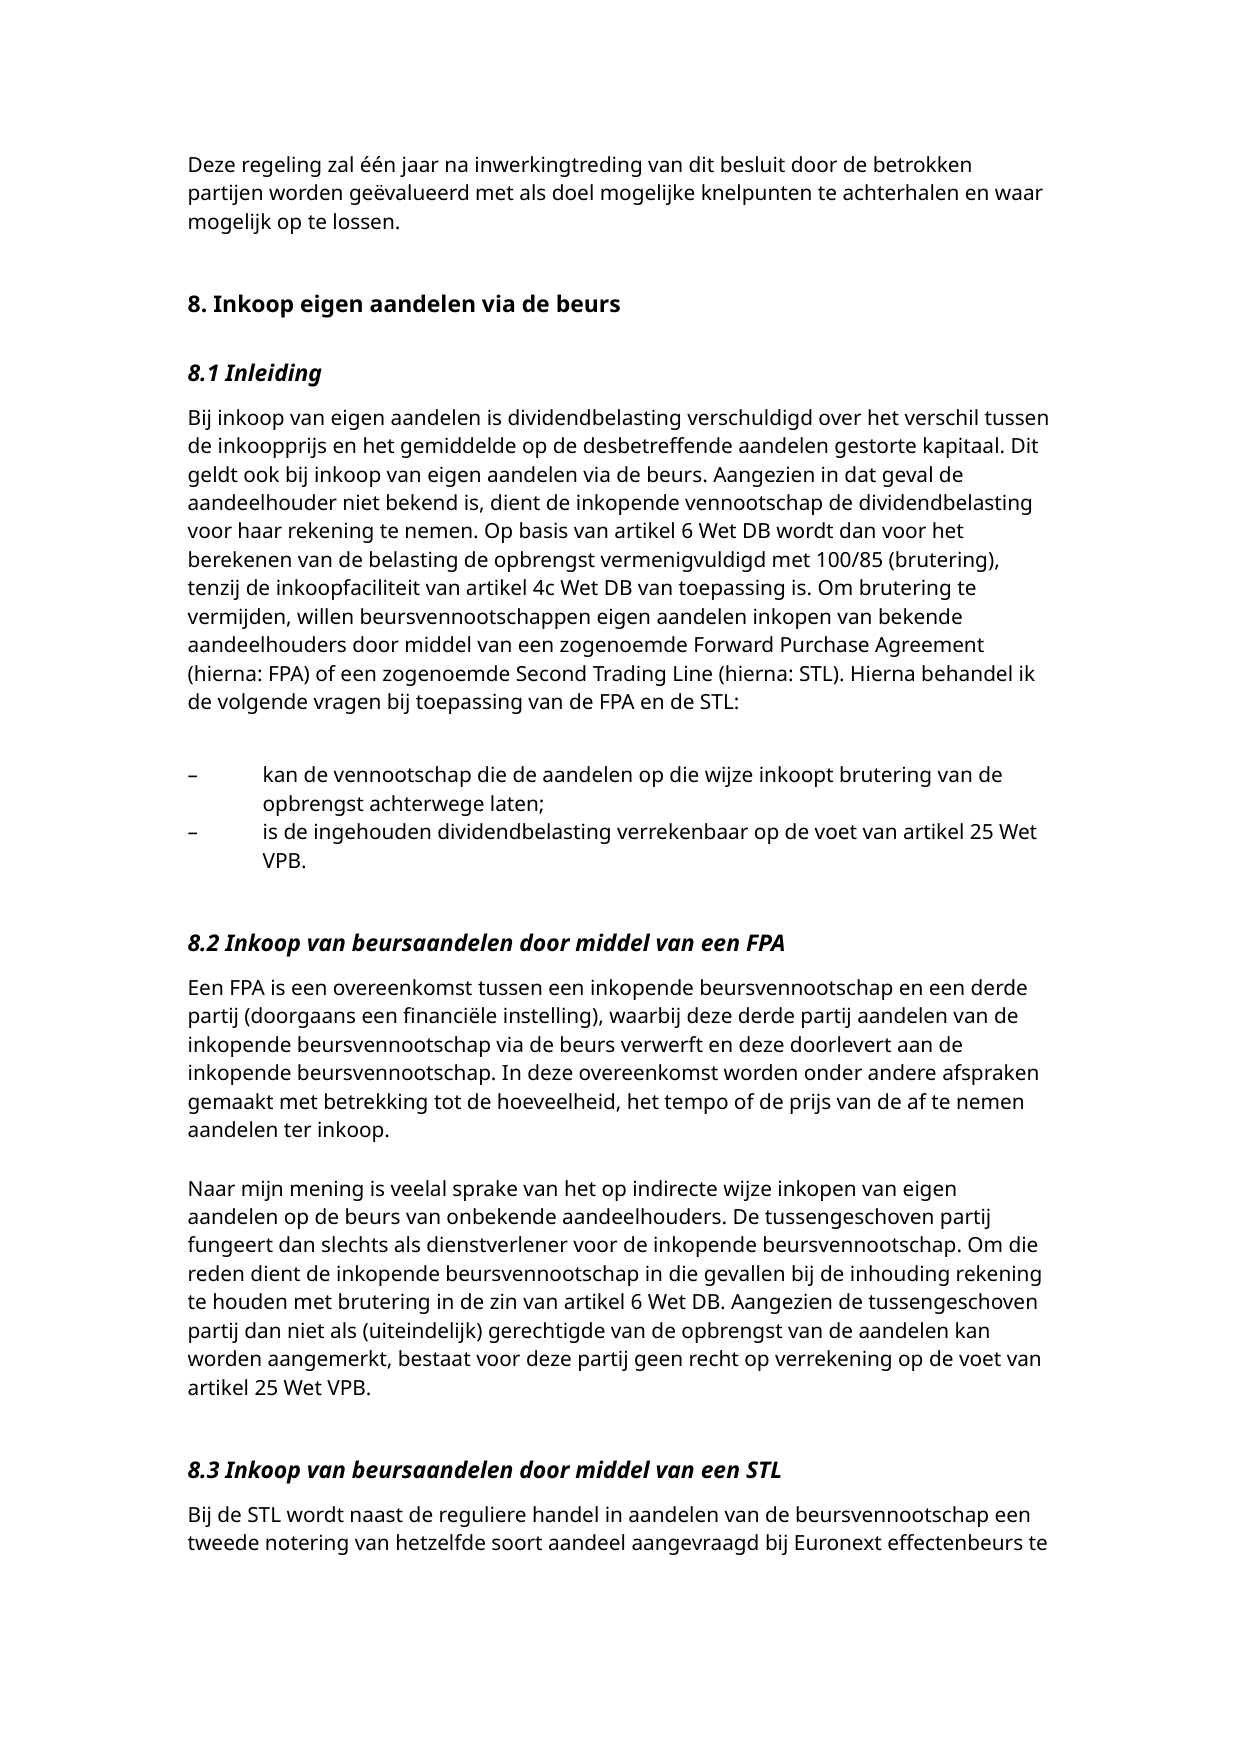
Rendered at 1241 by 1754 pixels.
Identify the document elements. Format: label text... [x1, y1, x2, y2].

list kan de vennootschap die de aandelen op die wijze inkoopt brutering van de opbrengst achterwege laten; [187, 761, 1053, 817]
text Deze regeling zal één jaar na inwerkingtreding van dit besluit door de betrokken partijen worden geëvalueerd met als doel mogelijke knelpunten te achterhalen en waar mogelijk op te lossen. [187, 150, 1053, 235]
text Naar mijn mening is veelal sprake van het op indirecte wijze inkopen van eigen aandelen op de beurs van onbekende aandeelhouders. De tussengeschoven partij fungeert dan slechts als dienstverlener voor de inkopende beursvennootschap. Om die reden dient de inkopende beursvennootschap in die gevallen bij de inhouding rekening te houden met brutering in de zin van artikel 6 Wet DB. Aangezien de tussengeschoven partij dan niet als (uiteindelijk) gerechtigde van de opbrengst van de aandelen kan worden aangemerkt, bestaat voor deze partij geen recht op verrekening op de voet van artikel 25 Wet VPB. [187, 1174, 1053, 1401]
text Een FPA is een overeenkomst tussen een inkopende beursvennootschap en een derde partij (doorgaans een financiële instelling), waarbij deze derde partij aandelen van de inkopende beursvennootschap via de beurs verwerft en deze doorlevert aan de inkopende beursvennootschap. In deze overeenkomst worden onder andere afspraken gemaakt met betrekking tot de hoeveelheid, het tempo of de prijs van de af te nemen aandelen ter inkoop. [187, 973, 1053, 1144]
subtitle 8. Inkoop eigen aandelen via de beurs [187, 288, 1053, 319]
text Bij de STL wordt naast de reguliere handel in aandelen van de beursvennootschap een tweede notering van hetzelfde soort aandeel aangevraagd bij Euronext effectenbeurs te [187, 1500, 1053, 1557]
subtitle 8.3 Inkoop van beursaandelen door middel van een STL [187, 1454, 1053, 1485]
text Bij inkoop van eigen aandelen is dividendbelasting verschuldigd over het verschil tussen de inkoopprijs en het gemiddelde op de desbetreffende aandelen gestorte kapitaal. Dit geldt ook bij inkoop van eigen aandelen via de beurs. Aangezien in dat geval de aandeelhouder niet bekend is, dient de inkopende vennootschap de dividendbelasting voor haar rekening te nemen. Op basis van artikel 6 Wet DB wordt dan voor het berekenen van de belasting de opbrengst vermenigvuldigd met 100/85 (brutering), tenzij de inkoopfaciliteit van artikel 4c Wet DB van toepassing is. Om brutering te vermijden, willen beursvennootschappen eigen aandelen inkopen van bekende aandeelhouders door middel van een zogenoemde Forward Purchase Agreement (hierna: FPA) of een zogenoemde Second Trading Line (hierna: STL). Hierna behandel ik de volgende vragen bij toepassing van de FPA en de STL: [187, 403, 1053, 716]
subtitle 8.1 Inleiding [187, 357, 1053, 388]
list is de ingehouden dividendbelasting verrekenbaar op de voet van artikel 25 Wet VPB. [187, 817, 1053, 874]
subtitle 8.2 Inkoop van beursaandelen door middel van een FPA [187, 927, 1053, 958]
